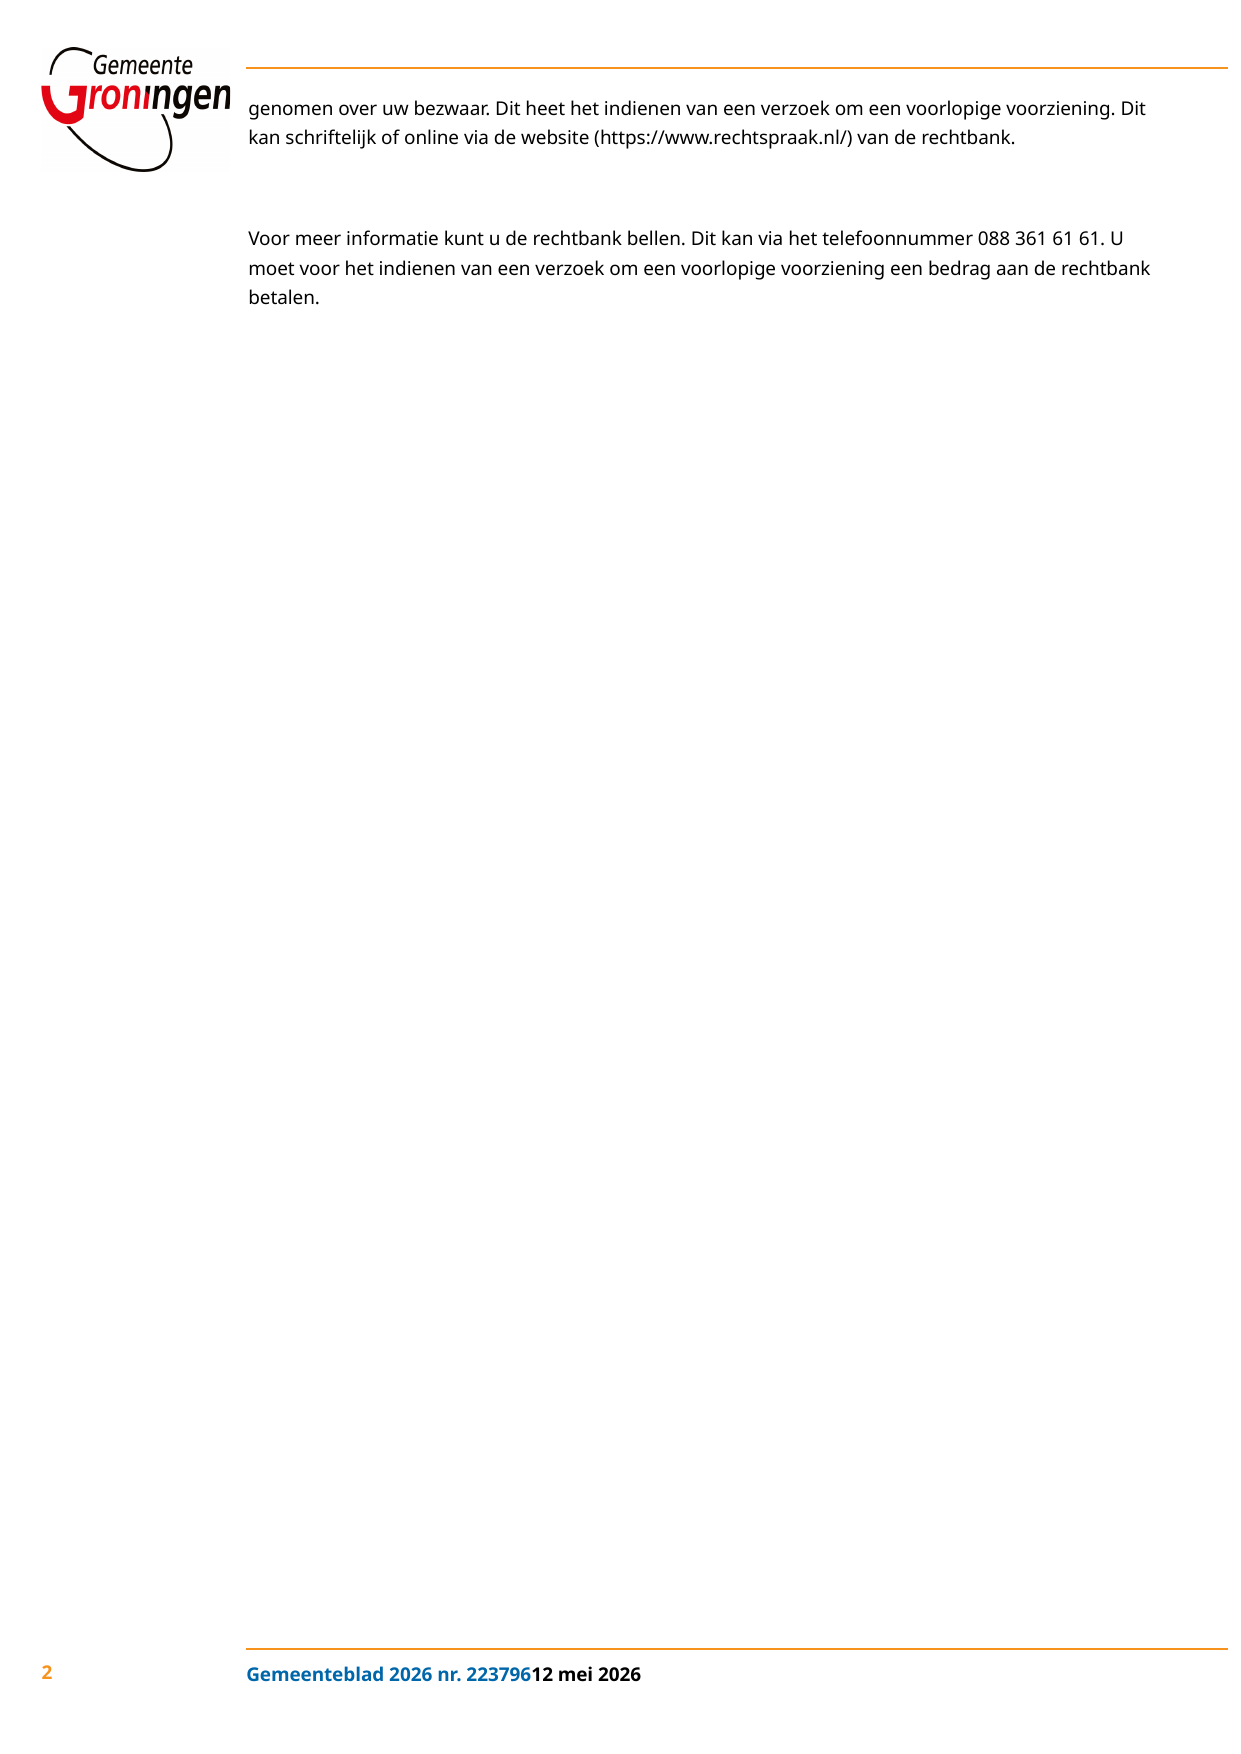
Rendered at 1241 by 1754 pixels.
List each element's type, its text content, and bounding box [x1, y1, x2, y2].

picture [41, 47, 231, 172]
text Voor meer informatie kunt u de rechtbank bellen. Dit kan via het telefoonnummer 088 361 61 61. U moet voor het indienen van een verzoek om een voorlopige voorziening een bedrag aan de rechtbank betalen. [248, 225, 1152, 310]
text genomen over uw bezwaar. Dit heet het indienen van een verzoek om een voorlopige voorziening. Dit kan schriftelijk of online via de website (https://www.rechtspraak.nl/) van de rechtbank. [248, 95, 1152, 150]
